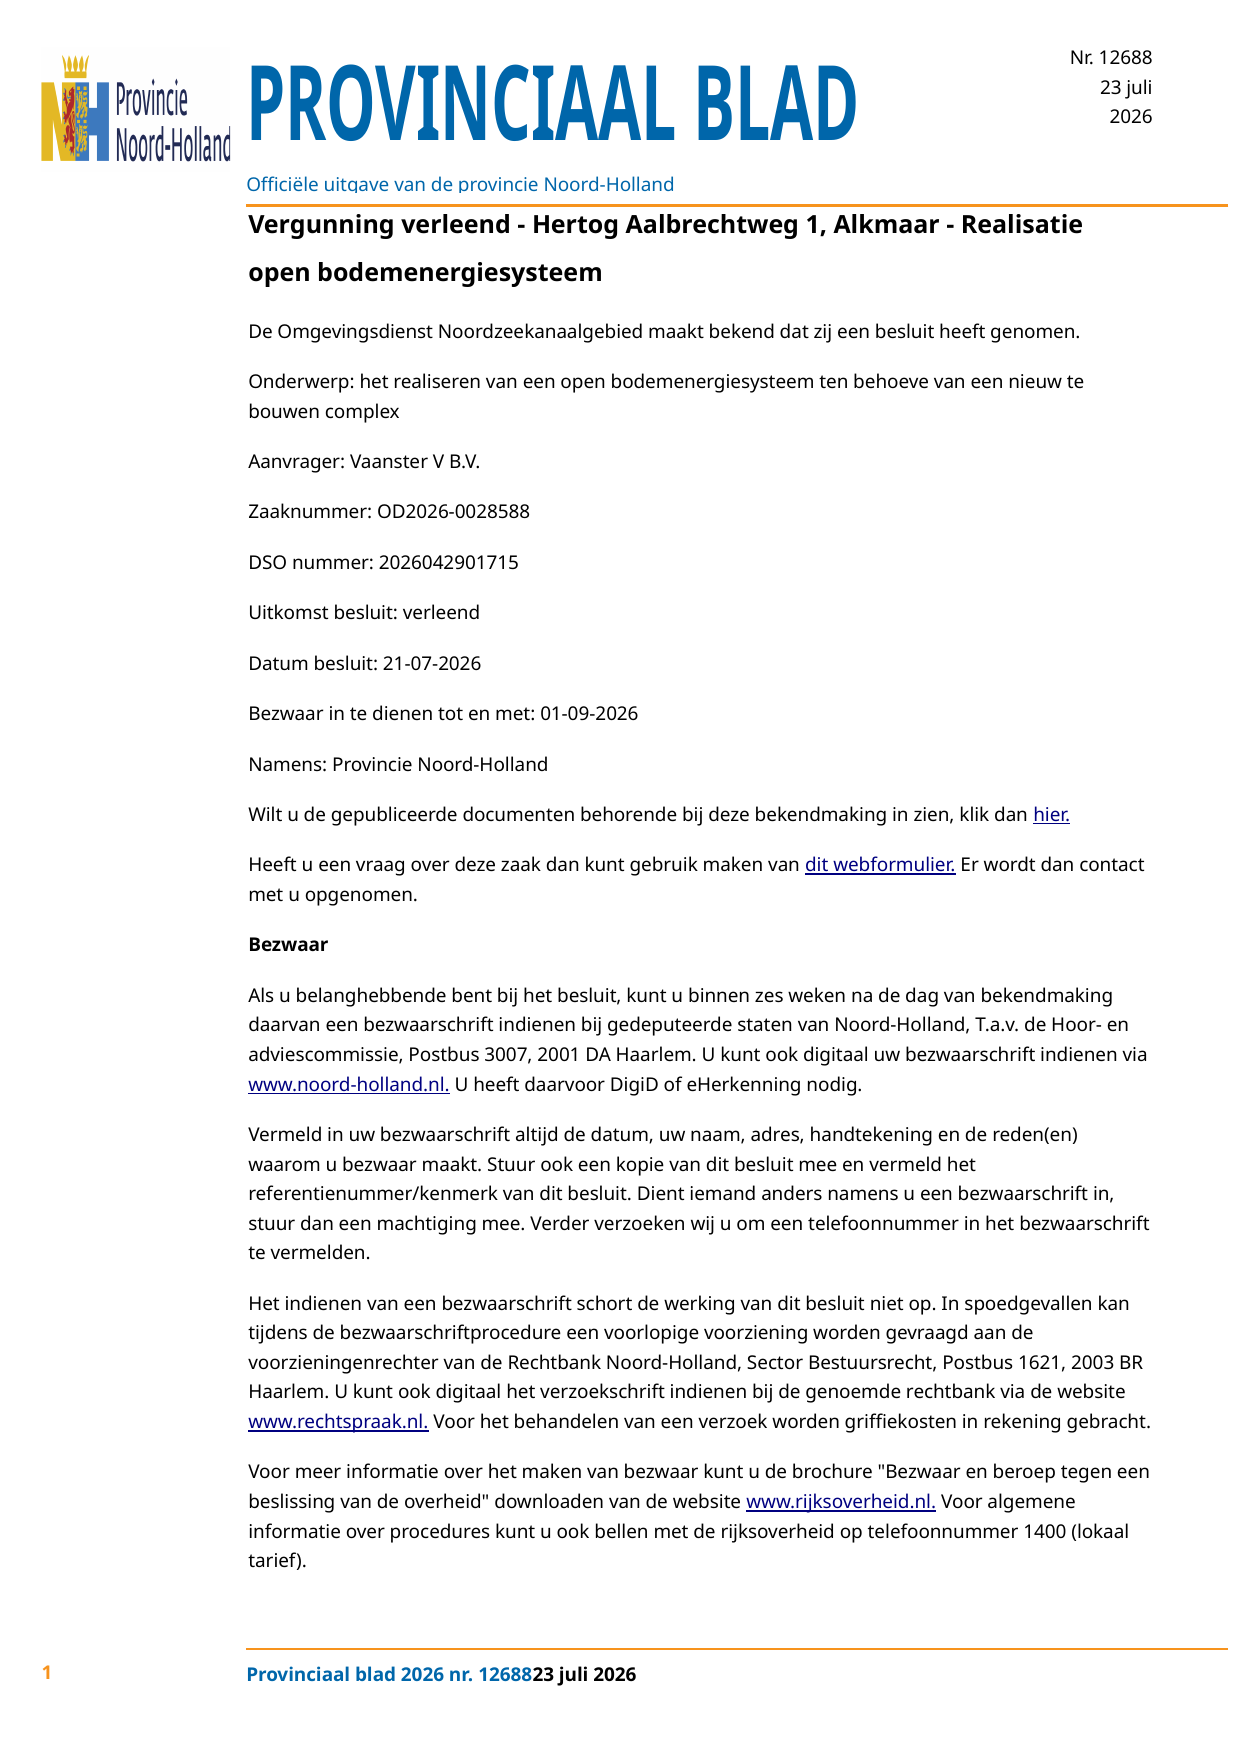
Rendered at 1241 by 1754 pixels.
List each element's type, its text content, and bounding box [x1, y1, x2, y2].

text Het indienen van een bezwaarschrift schort de werking van dit besluit niet op. In spoedgevallen kan tijdens de bezwaarschriftprocedure een voorlopige voorziening worden gevraagd aan de voorzieningenrechter van de Rechtbank Noord-Holland, Sector Bestuursrecht, Postbus 1621, 2003 BR Haarlem. U kunt ook digitaal het verzoekschrift indienen bij de genoemde rechtbank via de website www.rechtspraak.nl. Voor het behandelen van een verzoek worden griffiekosten in rekening gebracht. [248, 1290, 1152, 1434]
text Bezwaar in te dienen tot en met: 01-09-2026 [248, 700, 1152, 726]
text Bezwaar [248, 932, 1152, 957]
text Wilt u de gepubliceerde documenten behorende bij deze bekendmaking in zien, klik dan hier. [248, 801, 1152, 827]
text Uitkomst besluit: verleend [248, 599, 1152, 625]
text Vermeld in uw bezwaarschrift altijd de datum, uw naam, adres, handtekening en de reden(en) waarom u bezwaar maakt. Stuur ook een kopie van dit besluit mee en vermeld het referentienummer/kenmerk van dit besluit. Dient iemand anders namens u een bezwaarschrift in, stuur dan een machtiging mee. Verder verzoeken wij u om een telefoonnummer in het bezwaarschrift te vermelden. [248, 1121, 1152, 1265]
text Voor meer informatie over het maken van bezwaar kunt u de brochure "Bezwaar en beroep tegen een beslissing van de overheid" downloaden van de website www.rijksoverheid.nl. Voor algemene informatie over procedures kunt u ook bellen met de rijksoverheid op telefoonnummer 1400 (lokaal tarief). [248, 1459, 1152, 1573]
text Onderwerp: het realiseren van een open bodemenergiesysteem ten behoeve van een nieuw te bouwen complex [248, 368, 1152, 424]
text De Omgevingsdienst Noordzeekanaalgebied maakt bekend dat zij een besluit heeft genomen. [248, 318, 1152, 344]
text Vergunning verleend - Hertog Aalbrechtweg 1, Alkmaar - Realisatie open bodemenergiesysteem [248, 207, 1152, 288]
text Datum besluit: 21-07-2026 [248, 650, 1152, 676]
text Als u belanghebbende bent bij het besluit, kunt u binnen zes weken na de dag van bekendmaking daarvan een bezwaarschrift indienen bij gedeputeerde staten van Noord-Holland, T.a.v. de Hoor- en adviescommissie, Postbus 3007, 2001 DA Haarlem. U kunt ook digitaal uw bezwaarschrift indienen via www.noord-holland.nl. U heeft daarvoor DigiD of eHerkenning nodig. [248, 982, 1152, 1097]
text Aanvrager: Vaanster V B.V. [248, 448, 1152, 474]
text Namens: Provincie Noord-Holland [248, 751, 1152, 777]
picture [41, 47, 231, 172]
text DSO nummer: 2026042901715 [248, 549, 1152, 575]
text Zaaknummer: OD2026-0028588 [248, 499, 1152, 524]
text Heeft u een vraag over deze zaak dan kunt gebruik maken van dit webformulier. Er wordt dan contact met u opgenomen. [248, 852, 1152, 907]
